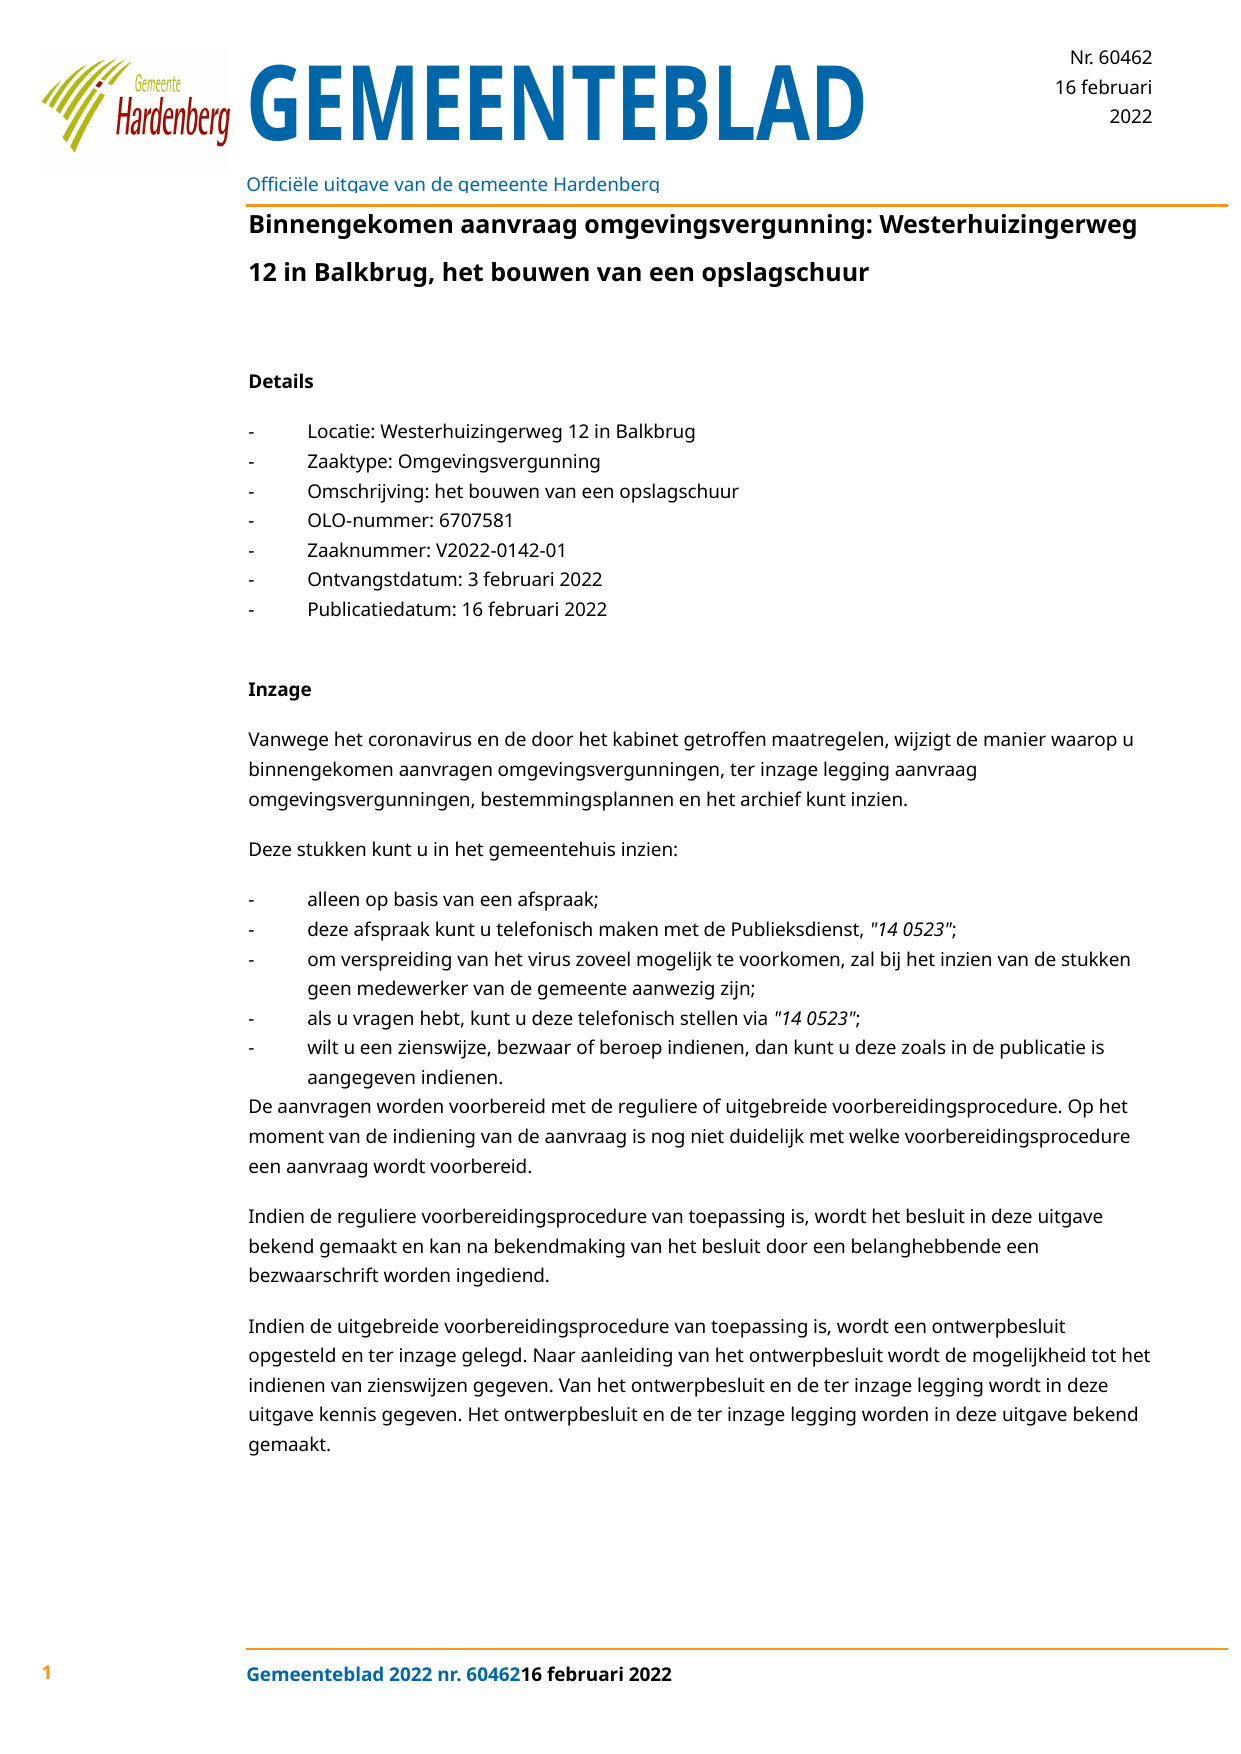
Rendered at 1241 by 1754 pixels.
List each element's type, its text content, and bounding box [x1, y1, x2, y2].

list als u vragen hebt, kunt u deze telefonisch stellen via "14 0523"; [248, 1005, 1152, 1031]
text Binnengekomen aanvraag omgevingsvergunning: Westerhuizingerweg 12 in Balkbrug, het bouwen van een opslagschuur [248, 207, 1152, 288]
text Details [248, 368, 1152, 394]
list alleen op basis van een afspraak; [248, 887, 1152, 912]
list Locatie: Westerhuizingerweg 12 in Balkbrug [248, 419, 1152, 444]
list om verspreiding van het virus zoveel mogelijk te voorkomen, zal bij het inzien van de stukken geen medewerker van de gemeente aanwezig zijn; [248, 946, 1152, 1001]
list Ontvangstdatum: 3 februari 2022 [248, 567, 1152, 592]
list OLO-nummer: 6707581 [248, 507, 1152, 533]
text Deze stukken kunt u in het gemeentehuis inzien: [248, 836, 1152, 862]
text Vanwege het coronavirus en de door het kabinet getroffen maatregelen, wijzigt de manier waarop u binnengekomen aanvragen omgevingsvergunningen, ter inzage legging aanvraag omgevingsvergunningen, bestemmingsplannen en het archief kunt inzien. [248, 727, 1152, 812]
list Publicatiedatum: 16 februari 2022 [248, 596, 1152, 622]
picture [41, 47, 231, 172]
list deze afspraak kunt u telefonisch maken met de Publieksdienst, "14 0523"; [248, 916, 1152, 942]
list Omschrijving: het bouwen van een opslagschuur [248, 478, 1152, 504]
list Zaaktype: Omgevingsvergunning [248, 448, 1152, 474]
text Indien de uitgebreide voorbereidingsprocedure van toepassing is, wordt een ontwerpbesluit opgesteld en ter inzage gelegd. Naar aanleiding van het ontwerpbesluit wordt de mogelijkheid tot het indienen van zienswijzen gegeven. Van het ontwerpbesluit en de ter inzage legging wordt in deze uitgave kennis gegeven. Het ontwerpbesluit en de ter inzage legging worden in deze uitgave bekend gemaakt. [248, 1313, 1152, 1457]
text Inzage [248, 676, 1152, 702]
text De aanvragen worden voorbereid met de reguliere of uitgebreide voorbereidingsprocedure. Op het moment van de indiening van de aanvraag is nog niet duidelijk met welke voorbereidingsprocedure een aanvraag wordt voorbereid. [248, 1094, 1152, 1179]
list wilt u een zienswijze, bezwaar of beroep indienen, dan kunt u deze zoals in de publicatie is aangegeven indienen. [248, 1034, 1152, 1090]
list Zaaknummer: V2022-0142-01 [248, 537, 1152, 563]
text Indien de reguliere voorbereidingsprocedure van toepassing is, wordt het besluit in deze uitgave bekend gemaakt en kan na bekendmaking van het besluit door een belanghebbende een bezwaarschrift worden ingediend. [248, 1203, 1152, 1288]
